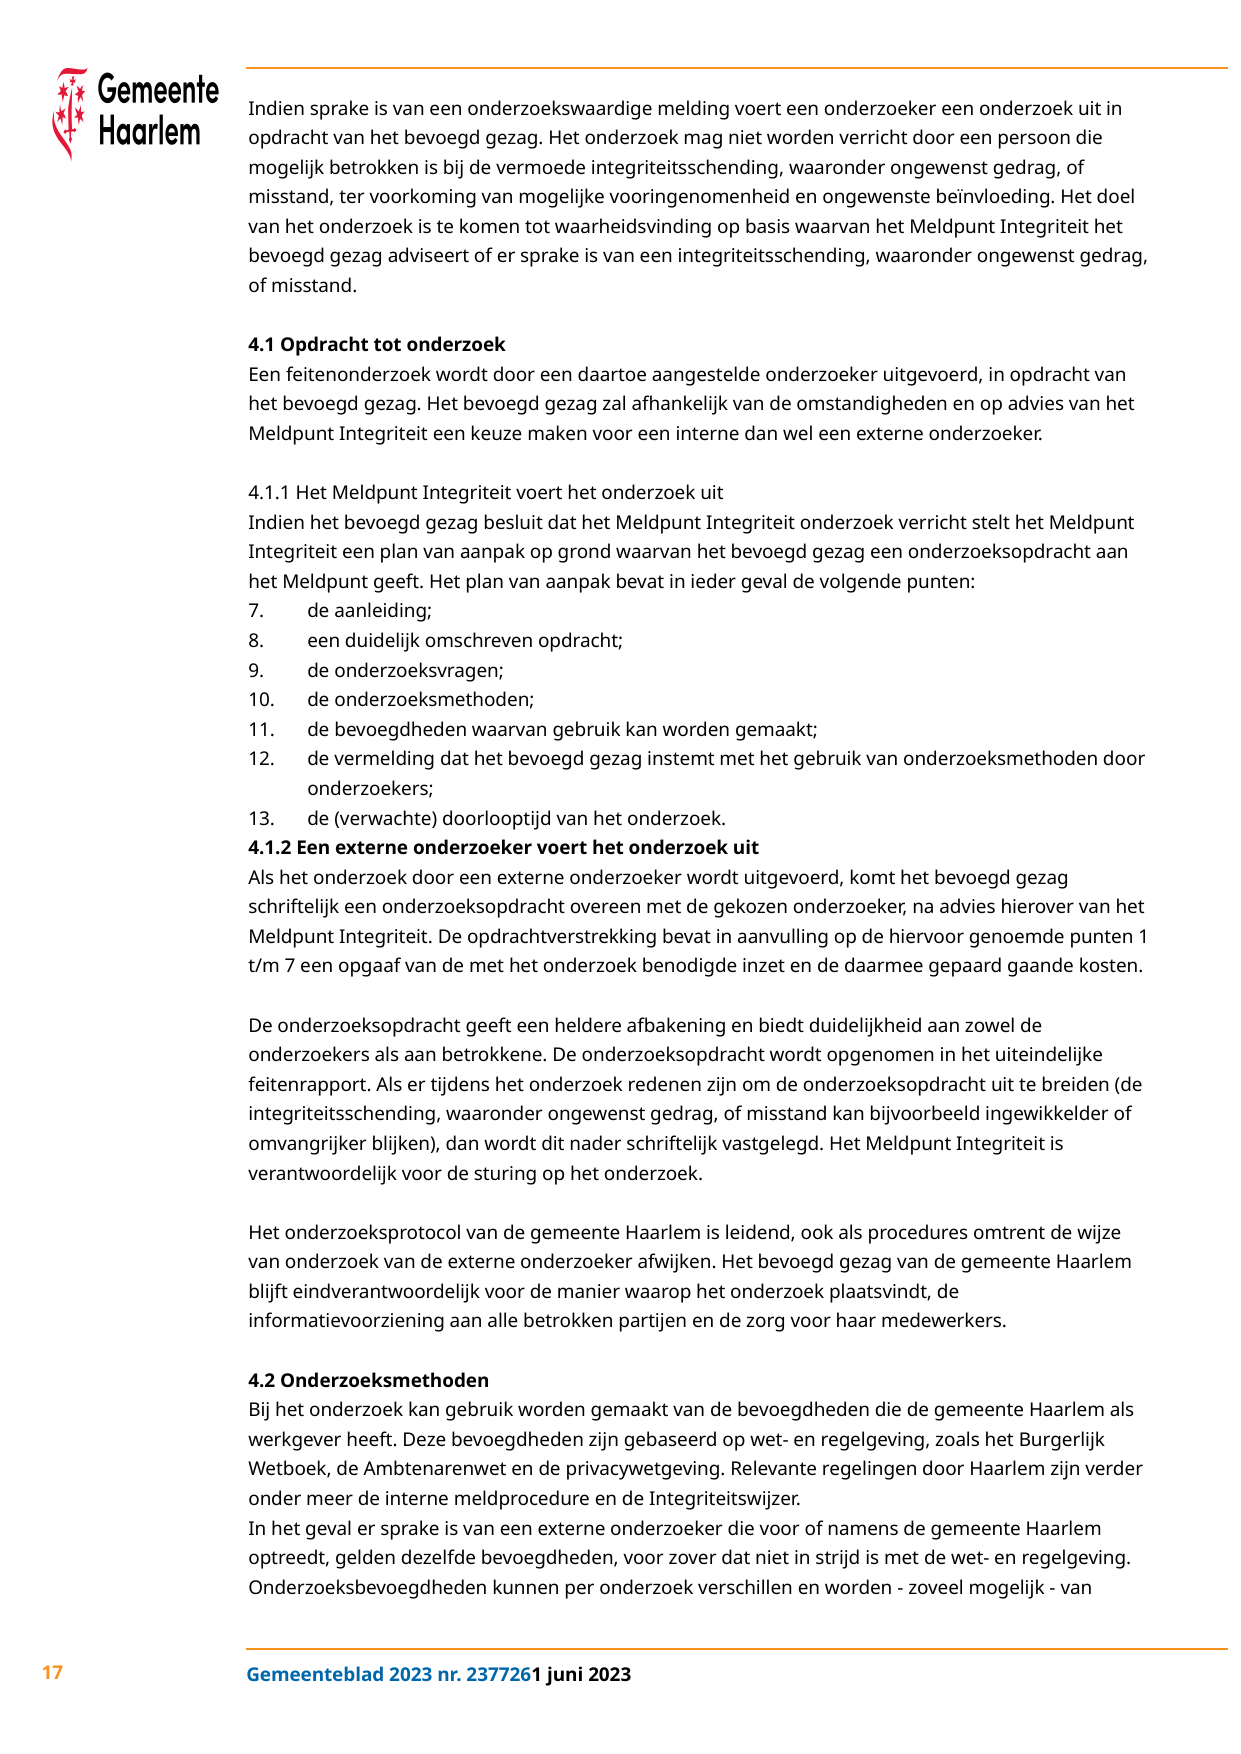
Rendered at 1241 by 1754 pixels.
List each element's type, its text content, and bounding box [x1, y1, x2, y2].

text Het onderzoeksprotocol van de gemeente Haarlem is leidend, ook als procedures omtrent de wijze van onderzoek van de externe onderzoeker afwijken. Het bevoegd gezag van de gemeente Haarlem blijft eindverantwoordelijk voor de manier waarop het onderzoek plaatsvindt, de informatievoorziening aan alle betrokken partijen en de zorg voor haar medewerkers. [248, 1219, 1152, 1333]
text Onderzoeksbevoegdheden kunnen per onderzoek verschillen en worden - zoveel mogelijk - van [248, 1574, 1152, 1600]
text 4.2 Onderzoeksmethoden [248, 1367, 1152, 1393]
text Indien sprake is van een onderzoekswaardige melding voert een onderzoeker een onderzoek uit in opdracht van het bevoegd gezag. Het onderzoek mag niet worden verricht door een persoon die mogelijk betrokken is bij de vermoede integriteitsschending, waaronder ongewenst gedrag, of misstand, ter voorkoming van mogelijke vooringenomenheid en ongewenste beïnvloeding. Het doel van het onderzoek is te komen tot waarheidsvinding op basis waarvan het Meldpunt Integriteit het bevoegd gezag adviseert of er sprake is van een integriteitsschending, waaronder ongewenst gedrag, of misstand. [248, 95, 1152, 298]
text In het geval er sprake is van een externe onderzoeker die voor of namens de gemeente Haarlem optreedt, gelden dezelfde bevoegdheden, voor zover dat niet in strijd is met de wet- en regelgeving. [248, 1515, 1152, 1570]
list de onderzoeksvragen; [248, 657, 1152, 683]
text 4.1 Opdracht tot onderzoek [248, 331, 1152, 357]
text Een feitenonderzoek wordt door een daartoe aangestelde onderzoeker uitgevoerd, in opdracht van het bevoegd gezag. Het bevoegd gezag zal afhankelijk van de omstandigheden en op advies van het Meldpunt Integriteit een keuze maken voor een interne dan wel een externe onderzoeker. [248, 361, 1152, 446]
list de onderzoeksmethoden; [248, 686, 1152, 712]
text De onderzoeksopdracht geeft een heldere afbakening en biedt duidelijkheid aan zowel de onderzoekers als aan betrokkene. De onderzoeksopdracht wordt opgenomen in het uiteindelijke feitenrapport. Als er tijdens het onderzoek redenen zijn om de onderzoeksopdracht uit te breiden (de integriteitsschending, waaronder ongewenst gedrag, of misstand kan bijvoorbeeld ingewikkelder of omvangrijker blijken), dan wordt dit nader schriftelijk vastgelegd. Het Meldpunt Integriteit is verantwoordelijk voor de sturing op het onderzoek. [248, 1012, 1152, 1186]
list de bevoegdheden waarvan gebruik kan worden gemaakt; [248, 716, 1152, 742]
list de (verwachte) doorlooptijd van het onderzoek. [248, 805, 1152, 831]
list een duidelijk omschreven opdracht; [248, 627, 1152, 653]
text 4.1.2 Een externe onderzoeker voert het onderzoek uit [248, 834, 1152, 860]
list de vermelding dat het bevoegd gezag instemt met het gebruik van onderzoeksmethoden door onderzoekers; [248, 746, 1152, 801]
list de aanleiding; [248, 598, 1152, 623]
text Als het onderzoek door een externe onderzoeker wordt uitgevoerd, komt het bevoegd gezag schriftelijk een onderzoeksopdracht overeen met de gekozen onderzoeker, na advies hierover van het Meldpunt Integriteit. De opdrachtverstrekking bevat in aanvulling op de hiervoor genoemde punten 1 t/m 7 een opgaaf van de met het onderzoek benodigde inzet en de daarmee gepaard gaande kosten. [248, 864, 1152, 978]
picture [41, 47, 231, 172]
text 4.1.1 Het Meldpunt Integriteit voert het onderzoek uit [248, 479, 1152, 505]
text Bij het onderzoek kan gebruik worden gemaakt van de bevoegdheden die de gemeente Haarlem als werkgever heeft. Deze bevoegdheden zijn gebaseerd op wet- en regelgeving, zoals het Burgerlijk Wetboek, de Ambtenarenwet en de privacywetgeving. Relevante regelingen door Haarlem zijn verder onder meer de interne meldprocedure en de Integriteitswijzer. [248, 1396, 1152, 1511]
text Indien het bevoegd gezag besluit dat het Meldpunt Integriteit onderzoek verricht stelt het Meldpunt Integriteit een plan van aanpak op grond waarvan het bevoegd gezag een onderzoeksopdracht aan het Meldpunt geeft. Het plan van aanpak bevat in ieder geval de volgende punten: [248, 509, 1152, 594]
